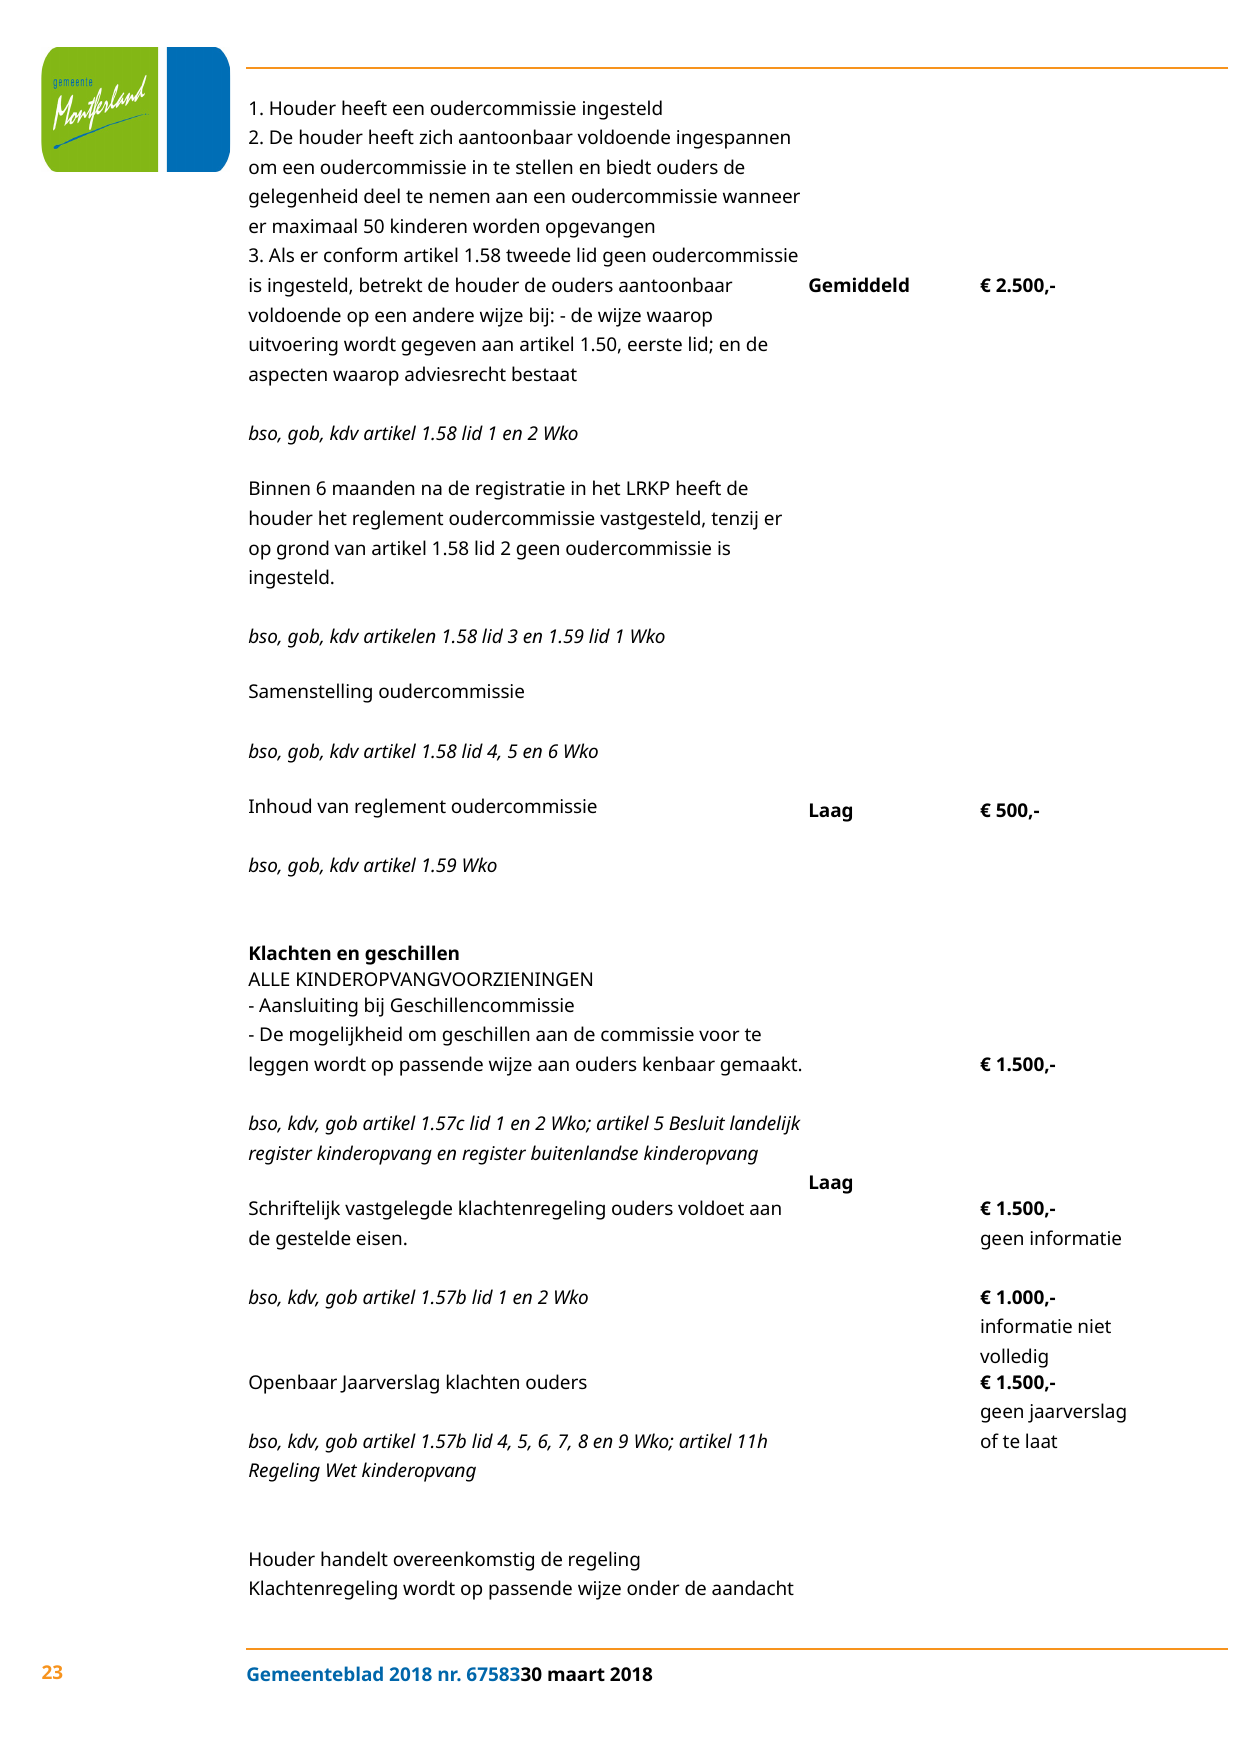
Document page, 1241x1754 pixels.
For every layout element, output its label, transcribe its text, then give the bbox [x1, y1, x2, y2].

table_cell Gemiddeld [808, 95, 980, 679]
table_cell 1. Houder heeft een oudercommissie ingesteld 2. De houder heeft zich aantoonbaar voldoende ingespannen om een oudercommissie in te stellen en biedt ouders de gelegenheid deel te nemen aan een oudercommissie wanneer er maximaal 50 kinderen worden opgevangen 3. Als er conform artikel 1.58 tweede lid geen oudercommissie is ingesteld, betrekt de houder de ouders aantoonbaar voldoende op een andere wijze bij: - de wijze waarop uitvoering wordt gegeven aan artikel 1.50, eerste lid; en de aspecten waarop adviesrecht bestaat bso, gob, kdv artikel 1.58 lid 1 en 2 Wko [248, 95, 808, 476]
table_header Houder handelt overeenkomstig de regeling Klachtenregeling wordt op passende wijze onder de aandacht [248, 1546, 808, 1601]
table_cell € 1.500,- geen jaarverslag of te laat [980, 1369, 1152, 1513]
table_cell Laag [808, 679, 980, 908]
table_header [808, 1546, 980, 1601]
table_cell Schriftelijk vastgelegde klachtenregeling ouders voldoet aan de gestelde eisen. bso, kdv, gob artikel 1.57b lid 1 en 2 Wko [248, 1195, 808, 1369]
table_header [980, 1546, 1152, 1601]
table_cell Samenstelling oudercommissie bso, gob, kdv artikel 1.58 lid 4, 5 en 6 Wko [248, 679, 808, 793]
table_cell € 500,- [980, 679, 1152, 908]
picture [41, 47, 231, 172]
table_cell Binnen 6 maanden na de registratie in het LRKP heeft de houder het reglement oudercommissie vastgesteld, tenzij er op grond van artikel 1.58 lid 2 geen oudercommissie is ingesteld. bso, gob, kdv artikelen 1.58 lid 3 en 1.59 lid 1 Wko [248, 476, 808, 679]
table_cell - Aansluiting bij Geschillencommissie - De mogelijkheid om geschillen aan de commissie voor te leggen wordt op passende wijze aan ouders kenbaar gemaakt. bso, kdv, gob artikel 1.57c lid 1 en 2 Wko; artikel 5 Besluit landelijk register kinderopvang en register buitenlandse kinderopvang [248, 992, 808, 1195]
table_cell Laag [808, 992, 980, 1513]
table_cell € 2.500,- [980, 95, 1152, 679]
table_cell ALLE KINDEROPVANGVOORZIENINGEN [248, 966, 1152, 992]
table_header Klachten en geschillen [248, 941, 1152, 966]
table_cell € 1.500,- [980, 992, 1152, 1195]
table_cell Openbaar Jaarverslag klachten ouders bso, kdv, gob artikel 1.57b lid 4, 5, 6, 7, 8 en 9 Wko; artikel 11h Regeling Wet kinderopvang [248, 1369, 808, 1513]
table_cell Inhoud van reglement oudercommissie bso, gob, kdv artikel 1.59 Wko [248, 793, 808, 908]
table_cell € 1.500,- geen informatie € 1.000,- informatie niet volledig [980, 1195, 1152, 1369]
